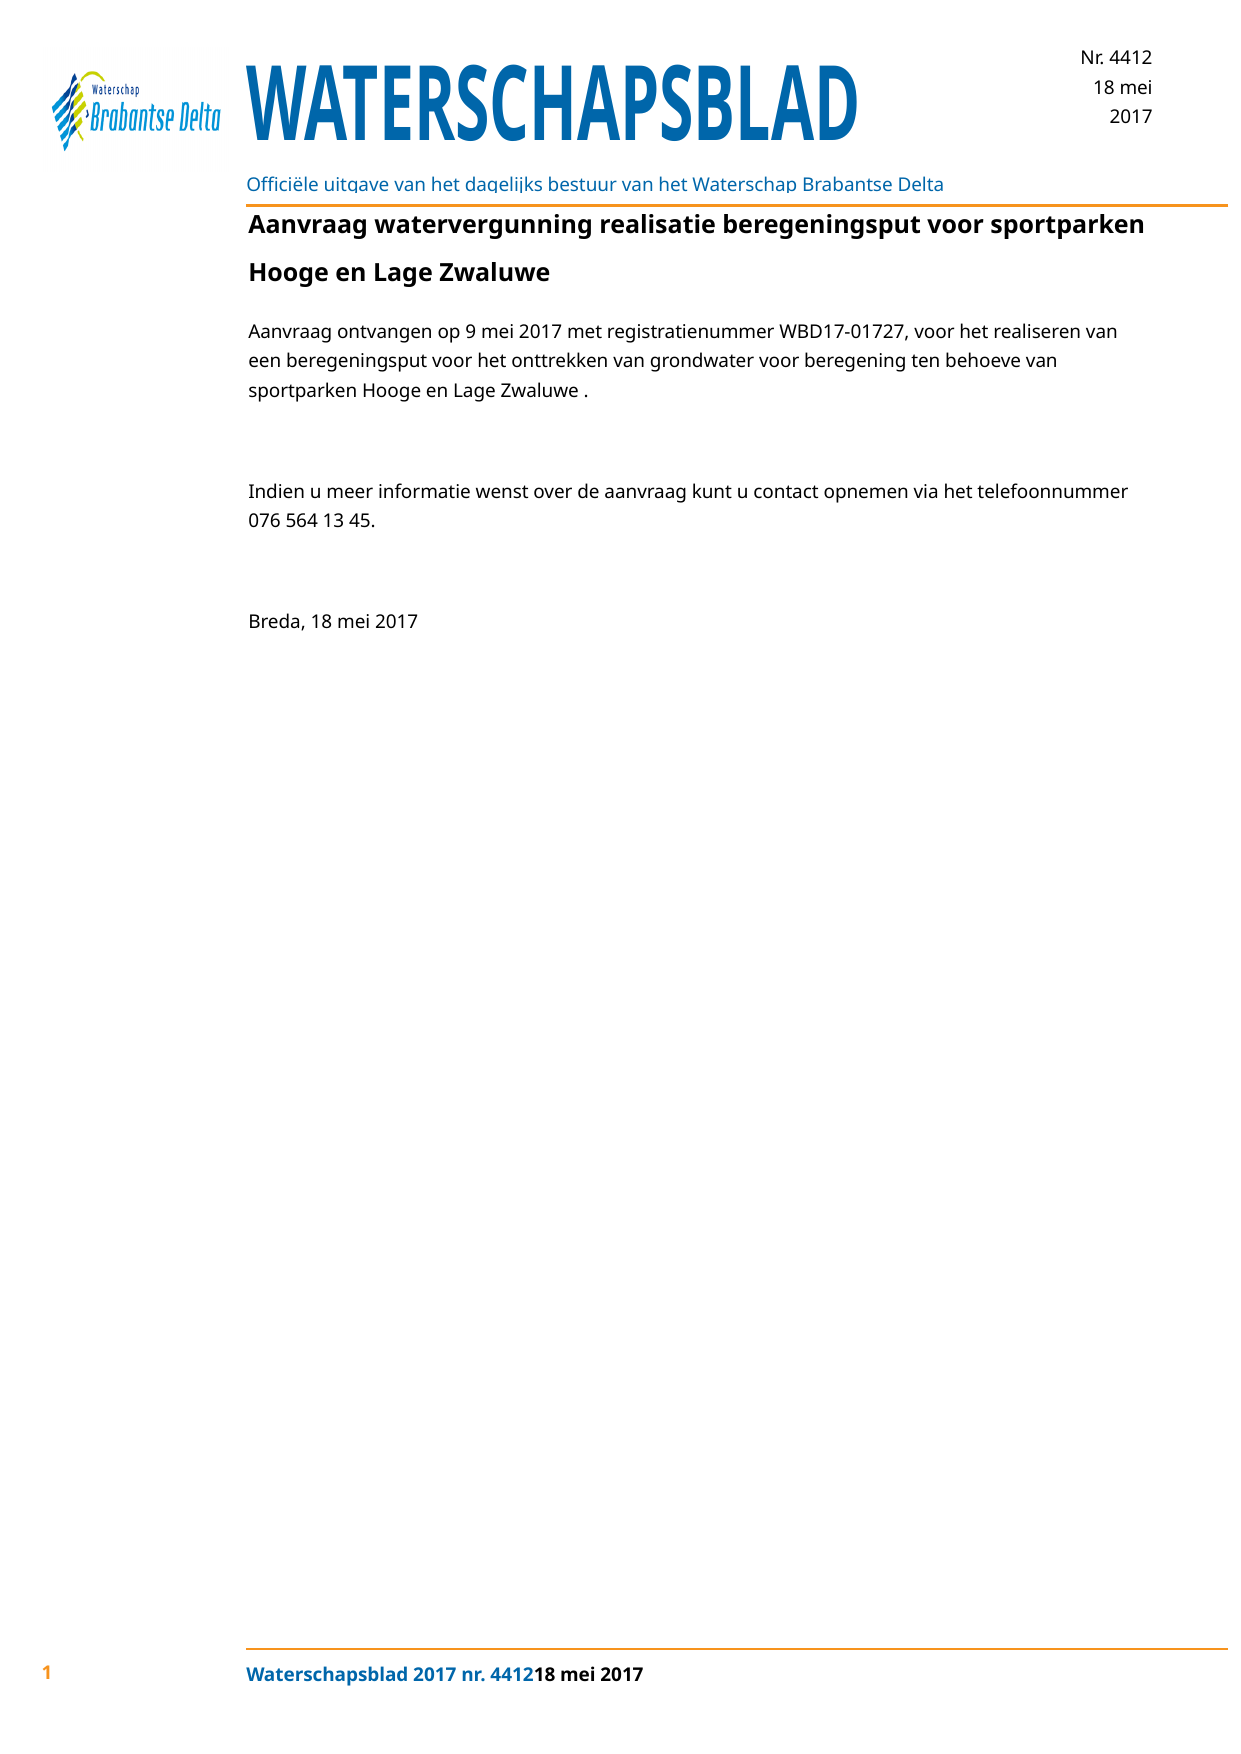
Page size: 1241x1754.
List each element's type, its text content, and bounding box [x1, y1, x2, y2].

text Aanvraag ontvangen op 9 mei 2017 met registratienummer WBD17-01727, voor het realiseren van een beregeningsput voor het onttrekken van grondwater voor beregening ten behoeve van sportparken Hooge en Lage Zwaluwe . [248, 318, 1152, 403]
text Breda, 18 mei 2017 [248, 608, 1152, 634]
text Indien u meer informatie wenst over de aanvraag kunt u contact opnemen via het telefoonnummer 076 564 13 45. [248, 478, 1152, 533]
text Aanvraag watervergunning realisatie beregeningsput voor sportparken Hooge en Lage Zwaluwe [248, 207, 1152, 288]
picture [41, 47, 231, 172]
